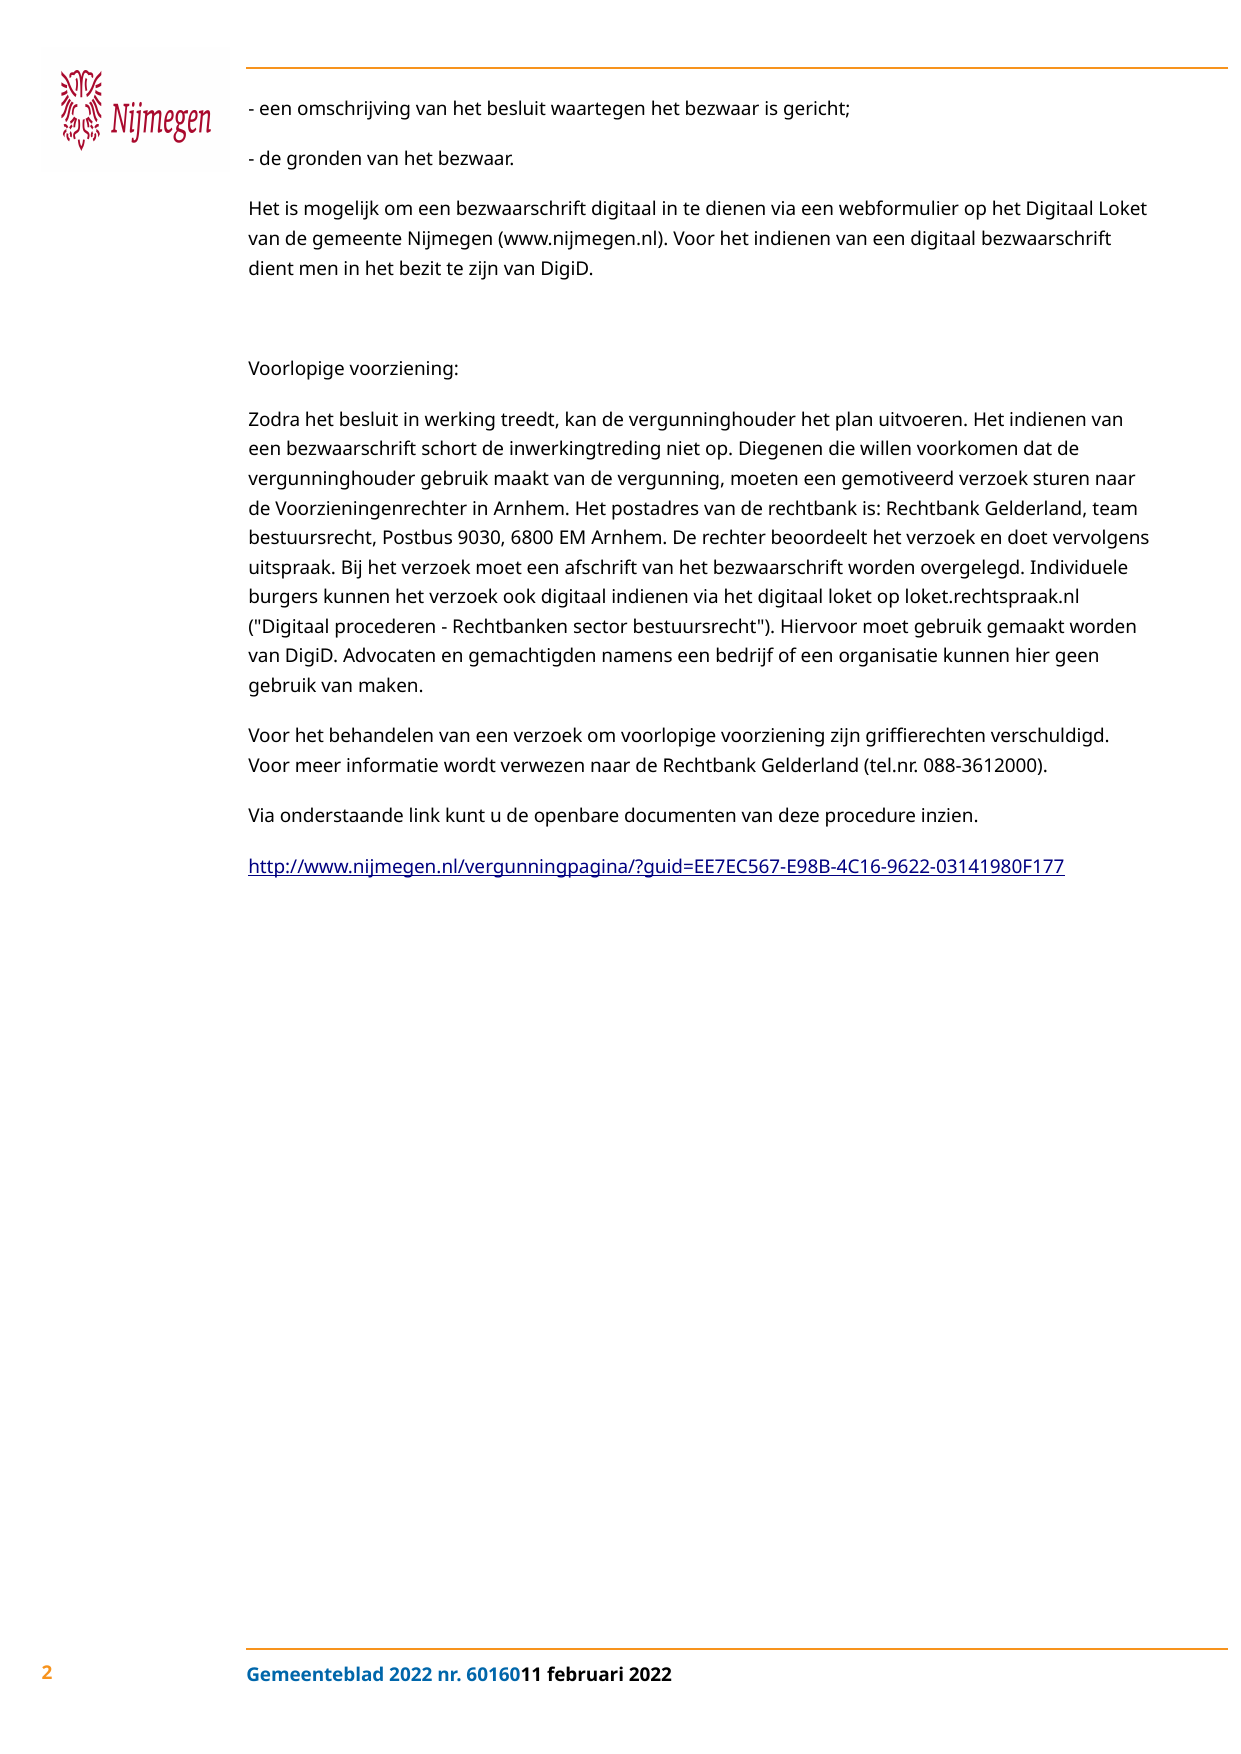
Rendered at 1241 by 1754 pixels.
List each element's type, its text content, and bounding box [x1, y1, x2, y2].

text Voor het behandelen van een verzoek om voorlopige voorziening zijn griffierechten verschuldigd. Voor meer informatie wordt verwezen naar de Rechtbank Gelderland (tel.nr. 088-3612000). [248, 723, 1152, 778]
text http://www.nijmegen.nl/vergunningpagina/?guid=EE7EC567-E98B-4C16-9622-03141980F177 [248, 853, 1152, 879]
text Zodra het besluit in werking treedt, kan de vergunninghouder het plan uitvoeren. Het indienen van een bezwaarschrift schort de inwerkingtreding niet op. Diegenen die willen voorkomen dat de vergunninghouder gebruik maakt van de vergunning, moeten een gemotiveerd verzoek sturen naar de Voorzieningenrechter in Arnhem. Het postadres van de rechtbank is: Rechtbank Gelderland, team bestuursrecht, Postbus 9030, 6800 EM Arnhem. De rechter beoordeelt het verzoek en doet vervolgens uitspraak. Bij het verzoek moet een afschrift van het bezwaarschrift worden overgelegd. Individuele burgers kunnen het verzoek ook digitaal indienen via het digitaal loket op loket.rechtspraak.nl ("Digitaal procederen - Rechtbanken sector bestuursrecht"). Hiervoor moet gebruik gemaakt worden van DigiD. Advocaten en gemachtigden namens een bedrijf of een organisatie kunnen hier geen gebruik van maken. [248, 406, 1152, 698]
text - een omschrijving van het besluit waartegen het bezwaar is gericht; [248, 95, 1152, 121]
text Voorlopige voorziening: [248, 356, 1152, 381]
text Via onderstaande link kunt u de openbare documenten van deze procedure inzien. [248, 803, 1152, 828]
text - de gronden van het bezwaar. [248, 145, 1152, 171]
text Het is mogelijk om een bezwaarschrift digitaal in te dienen via een webformulier op het Digitaal Loket van de gemeente Nijmegen (www.nijmegen.nl). Voor het indienen van een digitaal bezwaarschrift dient men in het bezit te zijn van DigiD. [248, 196, 1152, 281]
picture [41, 47, 231, 172]
